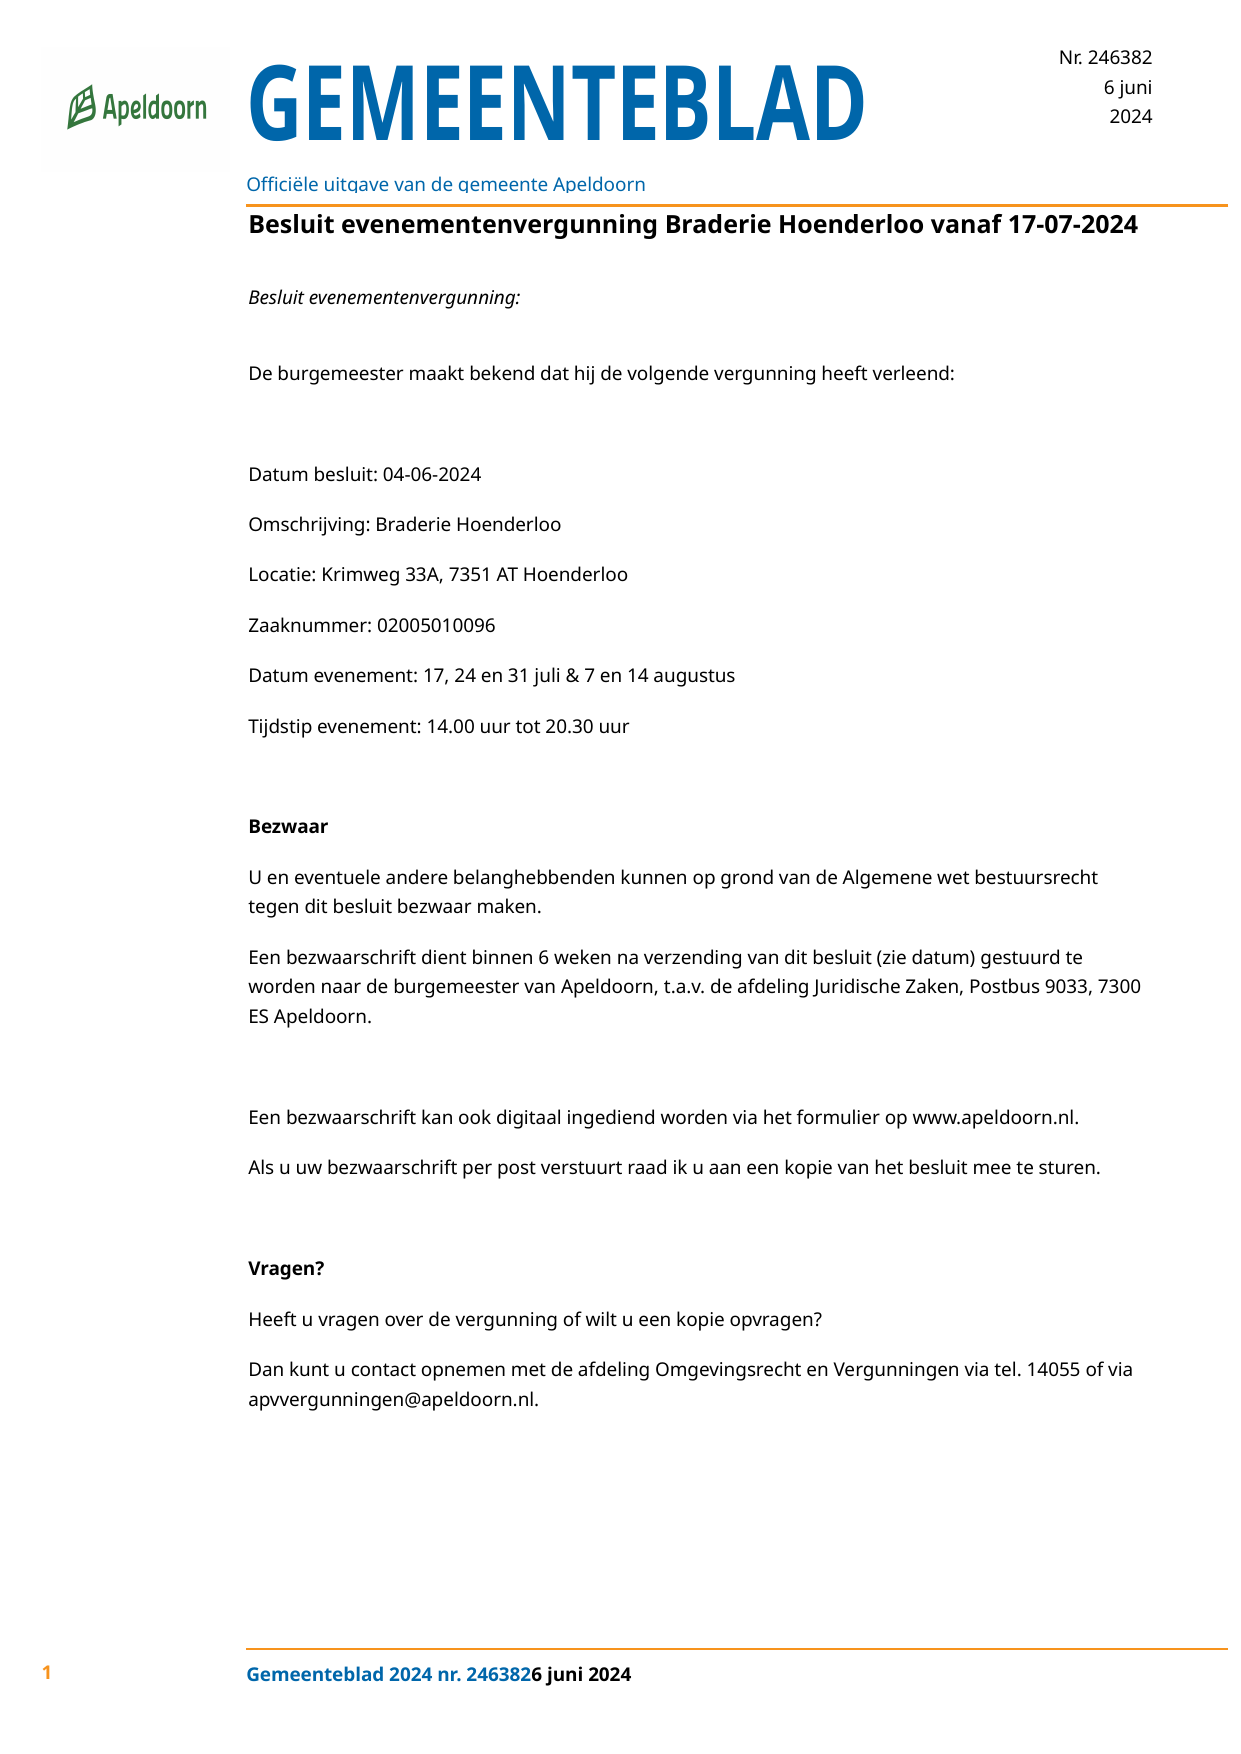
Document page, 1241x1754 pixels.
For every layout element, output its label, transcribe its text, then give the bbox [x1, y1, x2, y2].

text Omschrijving: Braderie Hoenderloo [248, 511, 1152, 537]
text Locatie: Krimweg 33A, 7351 AT Hoenderloo [248, 562, 1152, 587]
text U en eventuele andere belanghebbenden kunnen op grond van de Algemene wet bestuursrecht tegen dit besluit bezwaar maken. [248, 864, 1152, 919]
text Tijdstip evenement: 14.00 uur tot 20.30 uur [248, 713, 1152, 739]
text De burgemeester maakt bekend dat hij de volgende vergunning heeft verleend: [248, 360, 1152, 386]
text Bezwaar [248, 814, 1152, 839]
text Datum evenement: 17, 24 en 31 juli & 7 en 14 augustus [248, 662, 1152, 688]
text Als u uw bezwaarschrift per post verstuurt raad ik u aan een kopie van het besluit mee te sturen. [248, 1154, 1152, 1180]
text Datum besluit: 04-06-2024 [248, 461, 1152, 487]
text Een bezwaarschrift dient binnen 6 weken na verzending van dit besluit (zie datum) gestuurd te worden naar de burgemeester van Apeldoorn, t.a.v. de afdeling Juridische Zaken, Postbus 9033, 7300 ES Apeldoorn. [248, 944, 1152, 1029]
text Besluit evenementenvergunning: [248, 284, 1152, 309]
text Besluit evenementenvergunning Braderie Hoenderloo vanaf 17-07-2024 [248, 207, 1152, 241]
text Vragen? [248, 1255, 1152, 1281]
picture [41, 47, 231, 172]
text Heeft u vragen over de vergunning of wilt u een kopie opvragen? [248, 1306, 1152, 1332]
text Dan kunt u contact opnemen met de afdeling Omgevingsrecht en Vergunningen via tel. 14055 of via apvvergunningen@apeldoorn.nl. [248, 1356, 1152, 1412]
text Een bezwaarschrift kan ook digitaal ingediend worden via het formulier op www.apeldoorn.nl. [248, 1104, 1152, 1130]
text Zaaknummer: 02005010096 [248, 612, 1152, 638]
